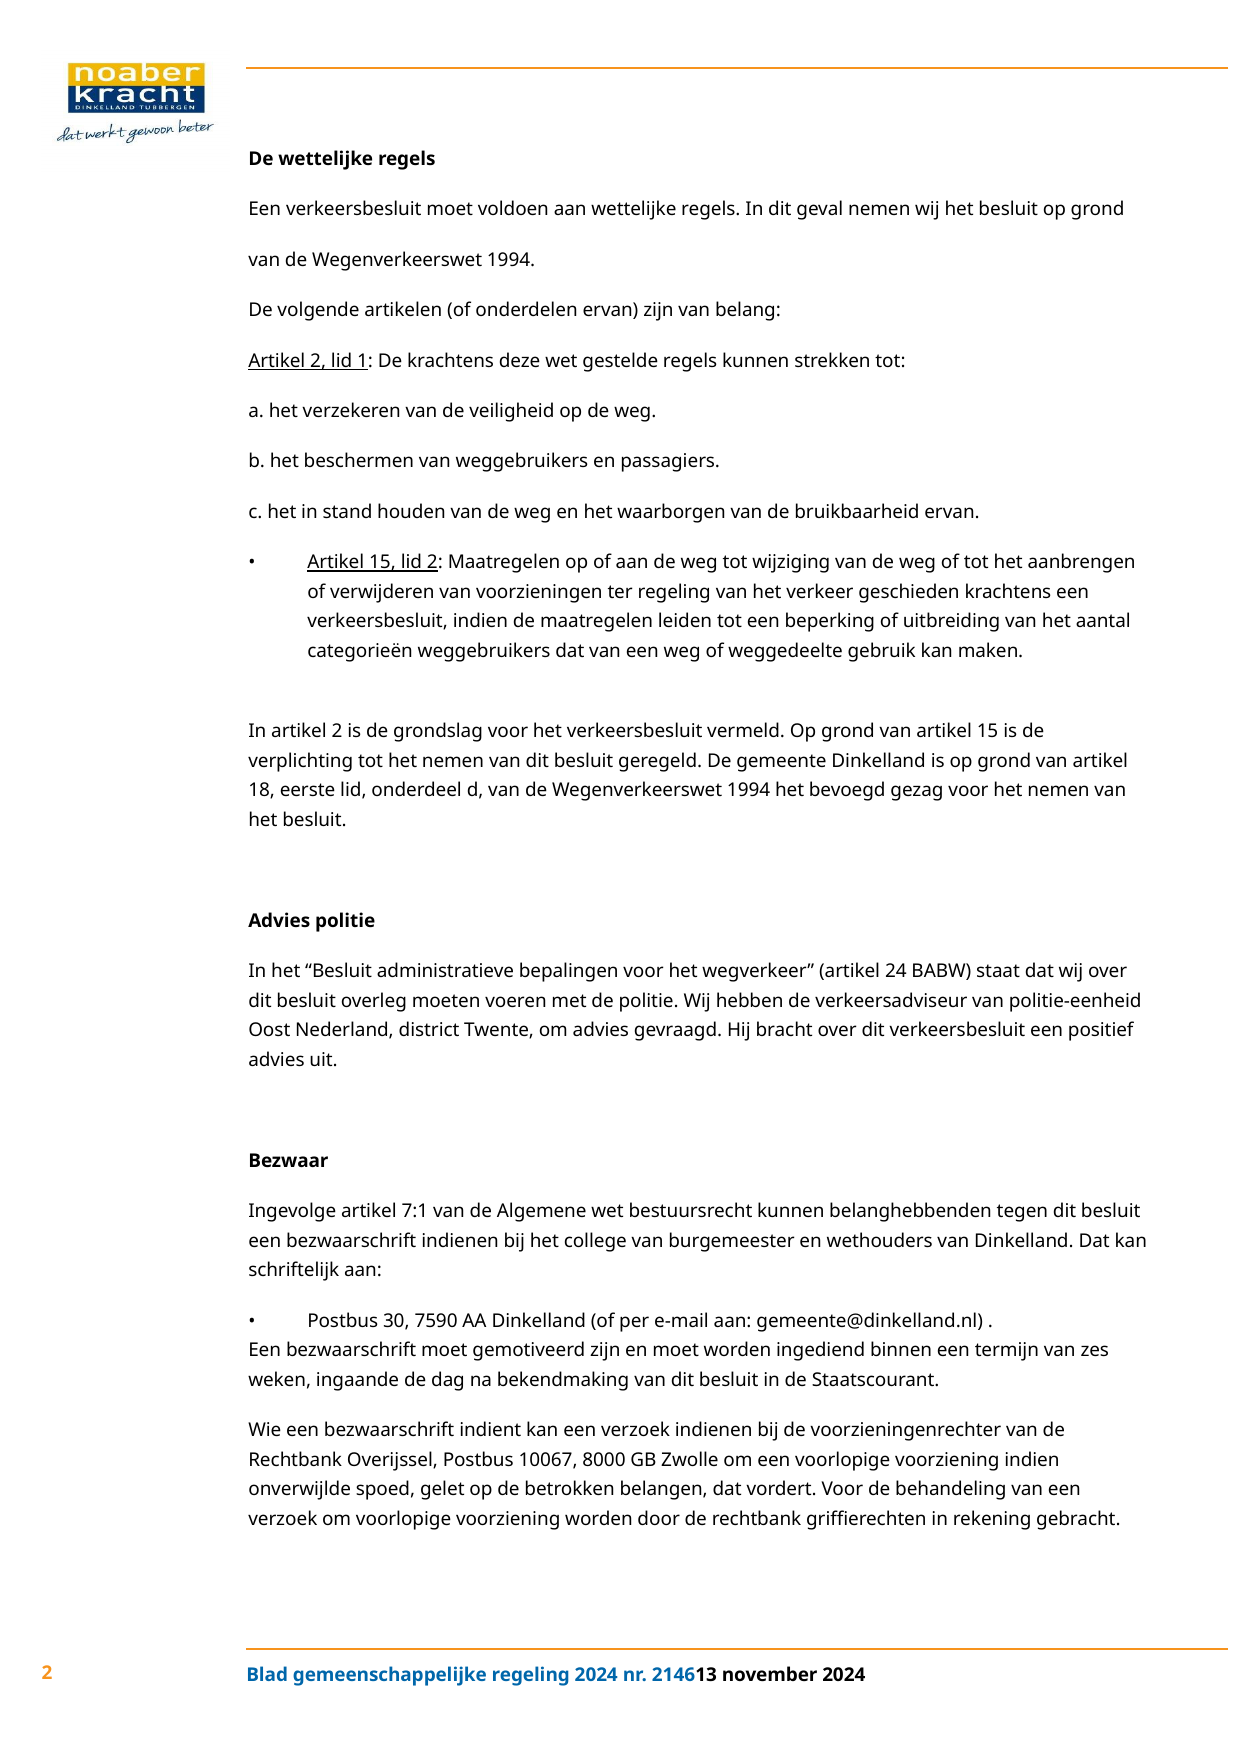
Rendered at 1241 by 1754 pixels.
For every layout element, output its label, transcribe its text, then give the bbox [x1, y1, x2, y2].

text De volgende artikelen (of onderdelen ervan) zijn van belang: [248, 296, 1152, 322]
text Wie een bezwaarschrift indient kan een verzoek indienen bij de voorzieningenrechter van de Rechtbank Overijssel, Postbus 10067, 8000 GB Zwolle om een voorlopige voorziening indien onverwijlde spoed, gelet op de betrokken belangen, dat vordert. Voor de behandeling van een verzoek om voorlopige voorziening worden door de rechtbank griffierechten in rekening gebracht. [248, 1416, 1152, 1531]
text Advies politie [248, 907, 1152, 933]
text In het “Besluit administratieve bepalingen voor het wegverkeer” (artikel 24 BABW) staat dat wij over dit besluit overleg moeten voeren met de politie. Wij hebben de verkeersadviseur van politie-eenheid Oost Nederland, district Twente, om advies gevraagd. Hij bracht over dit verkeersbesluit een positief advies uit. [248, 957, 1152, 1072]
text van de Wegenverkeerswet 1994. [248, 246, 1152, 272]
text De wettelijke regels [248, 145, 1152, 171]
text Ingevolge artikel 7:1 van de Algemene wet bestuursrecht kunnen belanghebbenden tegen dit besluit een bezwaarschrift indienen bij het college van burgemeester en wethouders van Dinkelland. Dat kan schriftelijk aan: [248, 1197, 1152, 1282]
text b. het beschermen van weggebruikers en passagiers. [248, 448, 1152, 473]
picture [41, 47, 231, 172]
text Artikel 2, lid 1: De krachtens deze wet gestelde regels kunnen strekken tot: [248, 347, 1152, 373]
text Een bezwaarschrift moet gemotiveerd zijn en moet worden ingediend binnen een termijn van zes weken, ingaande de dag na bekendmaking van dit besluit in de Staatscourant. [248, 1336, 1152, 1392]
list Postbus 30, 7590 AA Dinkelland (of per e-mail aan: gemeente@dinkelland.nl) . [248, 1307, 1152, 1333]
text In artikel 2 is de grondslag voor het verkeersbesluit vermeld. Op grond van artikel 15 is de verplichting tot het nemen van dit besluit geregeld. De gemeente Dinkelland is op grond van artikel 18, eerste lid, onderdeel d, van de Wegenverkeerswet 1994 het bevoegd gezag voor het nemen van het besluit. [248, 717, 1152, 832]
text Een verkeersbesluit moet voldoen aan wettelijke regels. In dit geval nemen wij het besluit op grond [248, 196, 1152, 221]
list Artikel 15, lid 2: Maatregelen op of aan de weg tot wijziging van de weg of tot het aanbrengen of verwijderen van voorzieningen ter regeling van het verkeer geschieden krachtens een verkeersbesluit, indien de maatregelen leiden tot een beperking of uitbreiding van het aantal categorieën weggebruikers dat van een weg of weggedeelte gebruik kan maken. [248, 548, 1152, 663]
text c. het in stand houden van de weg en het waarborgen van de bruikbaarheid ervan. [248, 498, 1152, 524]
text Bezwaar [248, 1147, 1152, 1173]
text a. het verzekeren van de veiligheid op de weg. [248, 397, 1152, 423]
